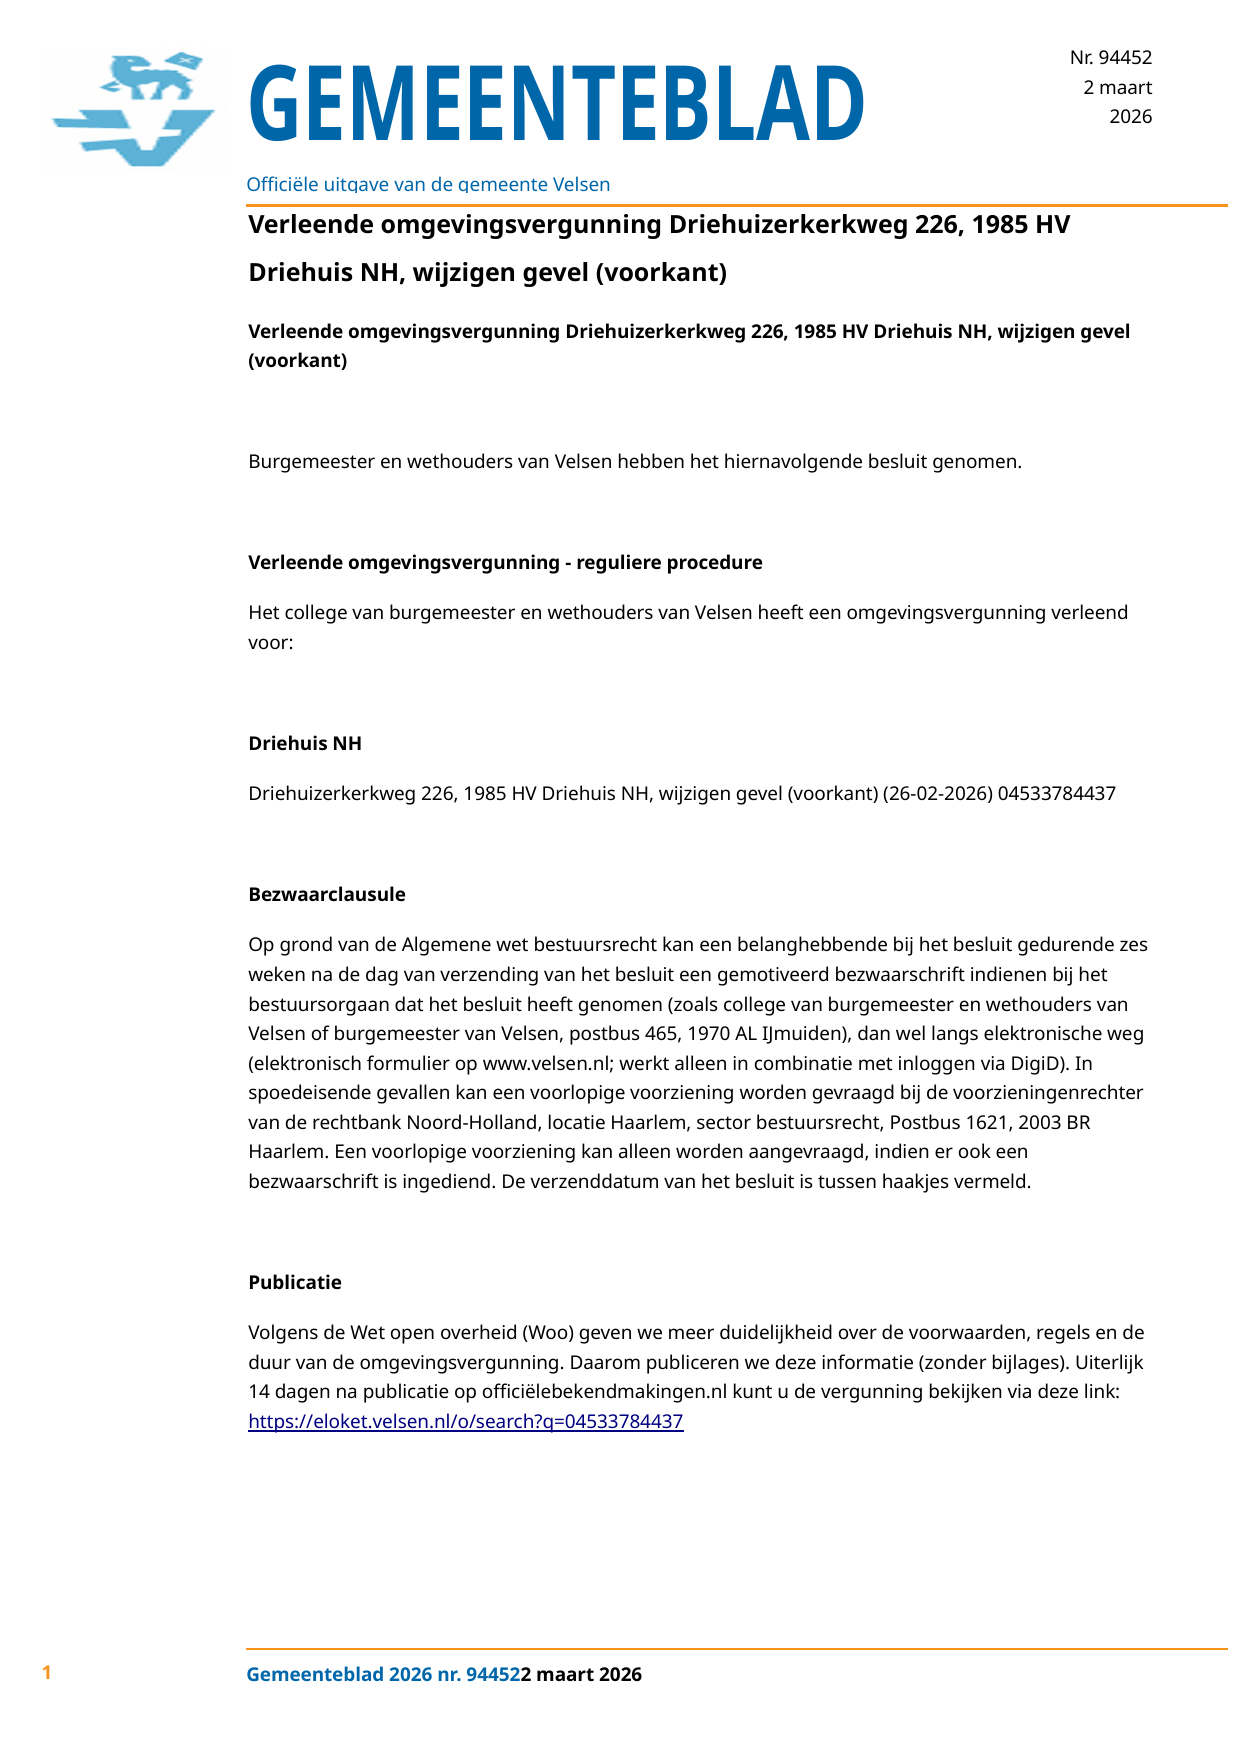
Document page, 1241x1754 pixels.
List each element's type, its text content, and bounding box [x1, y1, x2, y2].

text Verleende omgevingsvergunning - reguliere procedure [248, 549, 1152, 575]
text Publicatie [248, 1269, 1152, 1295]
text Op grond van de Algemene wet bestuursrecht kan een belanghebbende bij het besluit gedurende zes weken na de dag van verzending van het besluit een gemotiveerd bezwaarschrift indienen bij het bestuursorgaan dat het besluit heeft genomen (zoals college van burgemeester en wethouders van Velsen of burgemeester van Velsen, postbus 465, 1970 AL IJmuiden), dan wel langs elektronische weg (elektronisch formulier op www.velsen.nl; werkt alleen in combinatie met inloggen via DigiD). In spoedeisende gevallen kan een voorlopige voorziening worden gevraagd bij de voorzieningenrechter van de rechtbank Noord-Holland, locatie Haarlem, sector bestuursrecht, Postbus 1621, 2003 BR Haarlem. Een voorlopige voorziening kan alleen worden aangevraagd, indien er ook een bezwaarschrift is ingediend. De verzenddatum van het besluit is tussen haakjes vermeld. [248, 932, 1152, 1194]
text Driehuis NH [248, 730, 1152, 756]
text Verleende omgevingsvergunning Driehuizerkerkweg 226, 1985 HV Driehuis NH, wijzigen gevel (voorkant) [248, 207, 1152, 288]
text Driehuizerkerkweg 226, 1985 HV Driehuis NH, wijzigen gevel (voorkant) (26-02-2026) 04533784437 [248, 780, 1152, 806]
text Verleende omgevingsvergunning Driehuizerkerkweg 226, 1985 HV Driehuis NH, wijzigen gevel (voorkant) [248, 318, 1152, 373]
picture [41, 47, 231, 172]
text Het college van burgemeester en wethouders van Velsen heeft een omgevingsvergunning verleend voor: [248, 599, 1152, 655]
text Burgemeester en wethouders van Velsen hebben het hiernavolgende besluit genomen. [248, 448, 1152, 474]
text Volgens de Wet open overheid (Woo) geven we meer duidelijkheid over de voorwaarden, regels en de duur van de omgevingsvergunning. Daarom publiceren we deze informatie (zonder bijlages). Uiterlijk 14 dagen na publicatie op officiëlebekendmakingen.nl kunt u de vergunning bekijken via deze link: https://eloket.velsen.nl/o/search?q=04533784437 [248, 1319, 1152, 1434]
text Bezwaarclausule [248, 881, 1152, 907]
